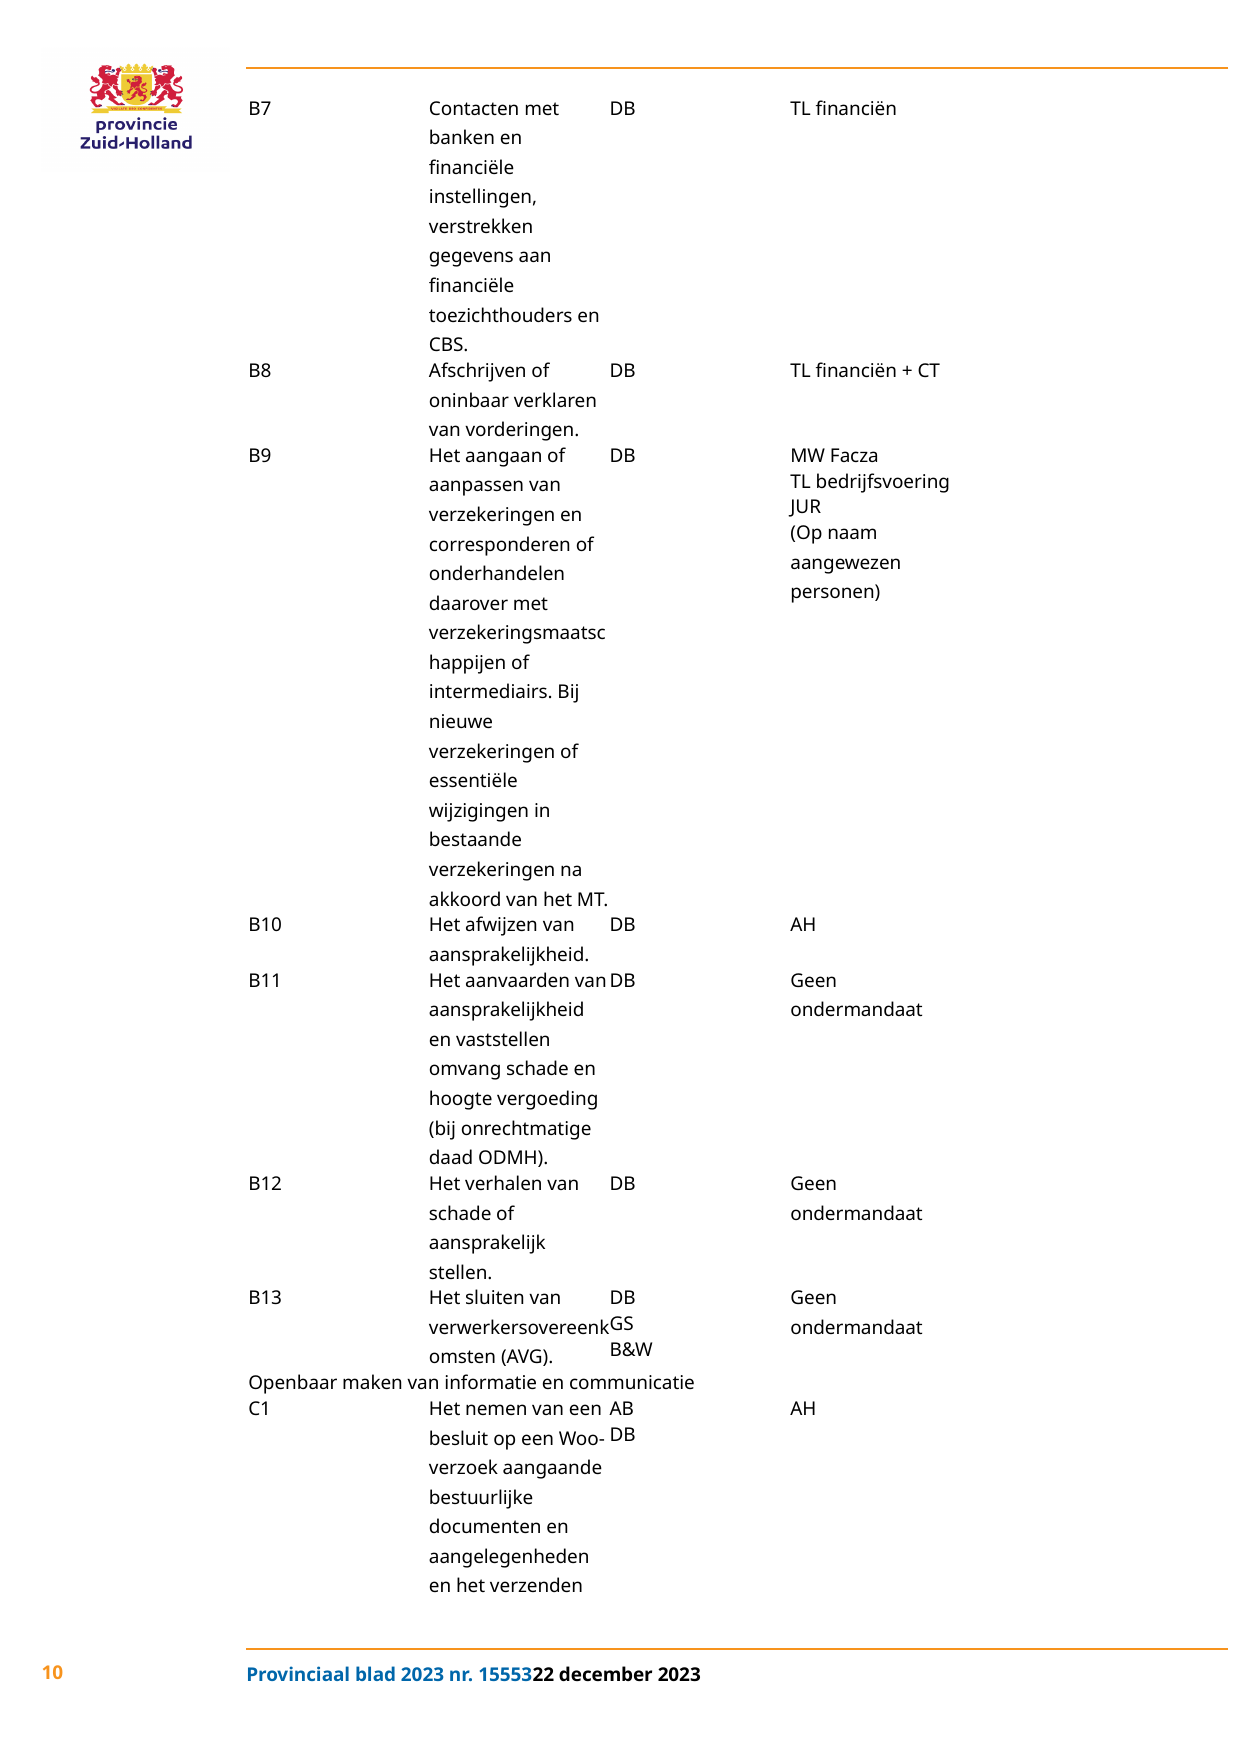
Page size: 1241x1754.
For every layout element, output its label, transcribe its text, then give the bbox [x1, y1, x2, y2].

table_cell DB [609, 442, 790, 912]
table_cell B10 [248, 912, 429, 967]
table_cell AH [790, 1395, 971, 1598]
table_cell C1 [248, 1395, 429, 1598]
table_cell Het aangaan of aanpassen van verzekeringen en corresponderen of onderhandelen daarover met verzekeringsmaatschappijen of intermediairs. Bij nieuwe verzekeringen of essentiële wijzigingen in bestaande verzekeringen na akkoord van het MT. [429, 442, 609, 912]
table_cell TL financiën + CT [790, 357, 971, 442]
table_cell Het afwijzen van aansprakelijkheid. [429, 912, 609, 967]
table_cell B12 [248, 1170, 429, 1284]
table_cell B7 [248, 95, 429, 357]
table_cell AB [609, 1395, 790, 1421]
table_cell Geen ondermandaat [790, 967, 971, 1170]
table_cell Geen ondermandaat [790, 1170, 971, 1284]
table_cell Het sluiten van verwerkersovereenkomsten (AVG). [429, 1285, 609, 1369]
table_cell Het aanvaarden van aansprakelijkheid en vaststellen omvang schade en hoogte vergoeding (bij onrechtmatige daad ODMH). [429, 967, 609, 1170]
table_cell Geen ondermandaat [790, 1285, 971, 1369]
table_cell Het nemen van een besluit op een Woo-verzoek aangaande bestuurlijke documenten en aangelegenheden en het verzenden [429, 1395, 609, 1598]
table_cell DB [609, 1285, 790, 1310]
table_cell B8 [248, 357, 429, 442]
table_cell DB [609, 95, 790, 357]
table_cell TL financiën [790, 95, 971, 357]
table_cell MW Facza [790, 442, 971, 468]
table_cell DB [609, 912, 790, 967]
table_cell AH [790, 912, 971, 967]
table_cell DB [609, 357, 790, 442]
table_cell DB [609, 1170, 790, 1284]
table_cell B&W [609, 1336, 790, 1369]
table_cell DB [609, 967, 790, 1170]
table_cell GS [609, 1310, 790, 1336]
table_cell B9 [248, 442, 429, 912]
table_cell B11 [248, 967, 429, 1170]
table_cell JUR [790, 494, 971, 519]
table_cell (Op naam aangewezen personen) [790, 519, 971, 912]
table_cell DB [609, 1421, 790, 1598]
table_cell TL bedrijfsvoering [790, 468, 971, 493]
table_cell B13 [248, 1285, 429, 1369]
picture [41, 47, 231, 172]
table_cell Contacten met banken en financiële instellingen, verstrekken gegevens aan financiële toezichthouders en CBS. [429, 95, 609, 357]
table_cell Openbaar maken van informatie en communicatie [248, 1370, 971, 1395]
table_cell Afschrijven of oninbaar verklaren van vorderingen. [429, 357, 609, 442]
table_cell Het verhalen van schade of aansprakelijk stellen. [429, 1170, 609, 1284]
